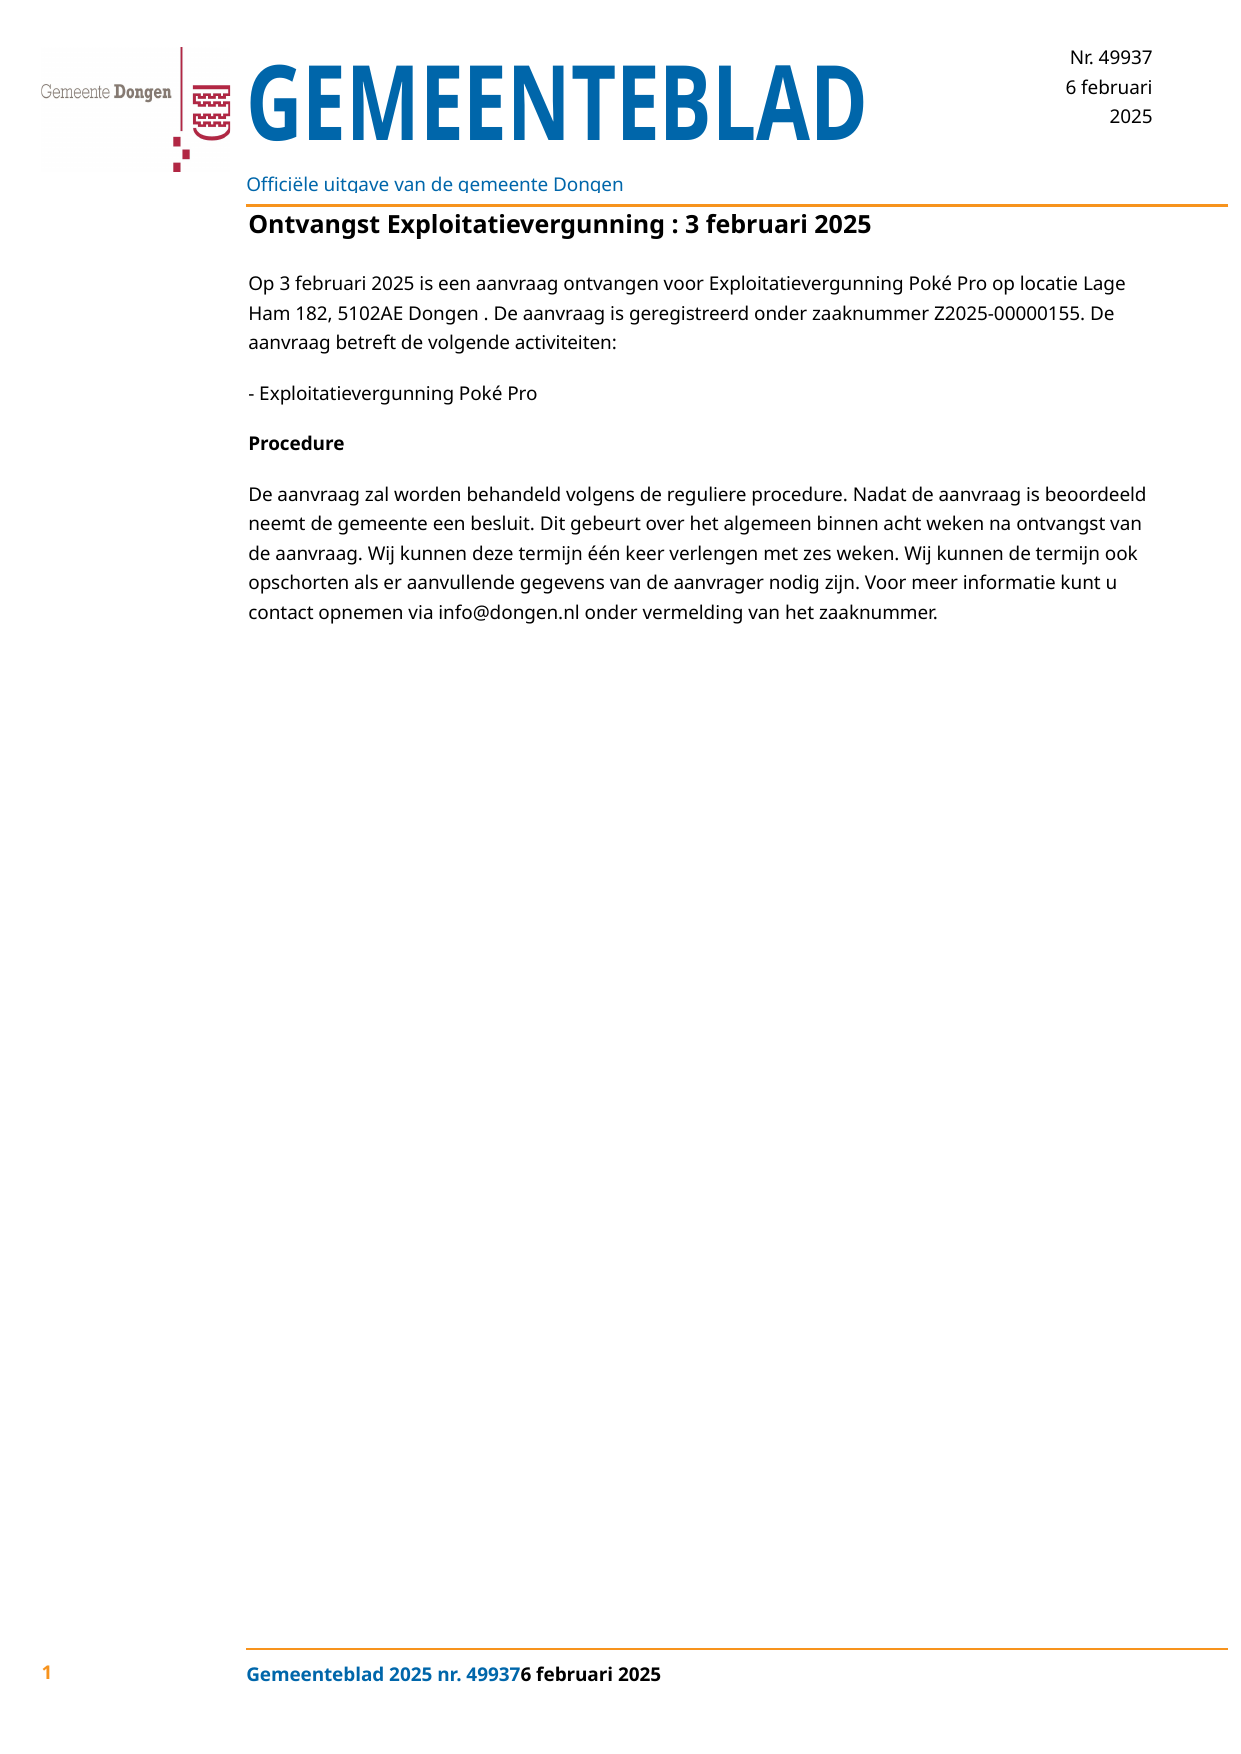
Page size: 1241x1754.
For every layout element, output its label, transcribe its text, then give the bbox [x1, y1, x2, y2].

text Procedure [248, 430, 1152, 456]
text Ontvangst Exploitatievergunning : 3 februari 2025 [248, 207, 1152, 241]
text De aanvraag zal worden behandeld volgens de reguliere procedure. Nadat de aanvraag is beoordeeld neemt de gemeente een besluit. Dit gebeurt over het algemeen binnen acht weken na ontvangst van de aanvraag. Wij kunnen deze termijn één keer verlengen met zes weken. Wij kunnen de termijn ook opschorten als er aanvullende gegevens van de aanvrager nodig zijn. Voor meer informatie kunt u contact opnemen via info@dongen.nl onder vermelding van het zaaknummer. [248, 481, 1152, 625]
picture [41, 47, 231, 172]
text - Exploitatievergunning Poké Pro [248, 380, 1152, 406]
text Op 3 februari 2025 is een aanvraag ontvangen voor Exploitatievergunning Poké Pro op locatie Lage Ham 182, 5102AE Dongen . De aanvraag is geregistreerd onder zaaknummer Z2025-00000155. De aanvraag betreft de volgende activiteiten: [248, 270, 1152, 355]
